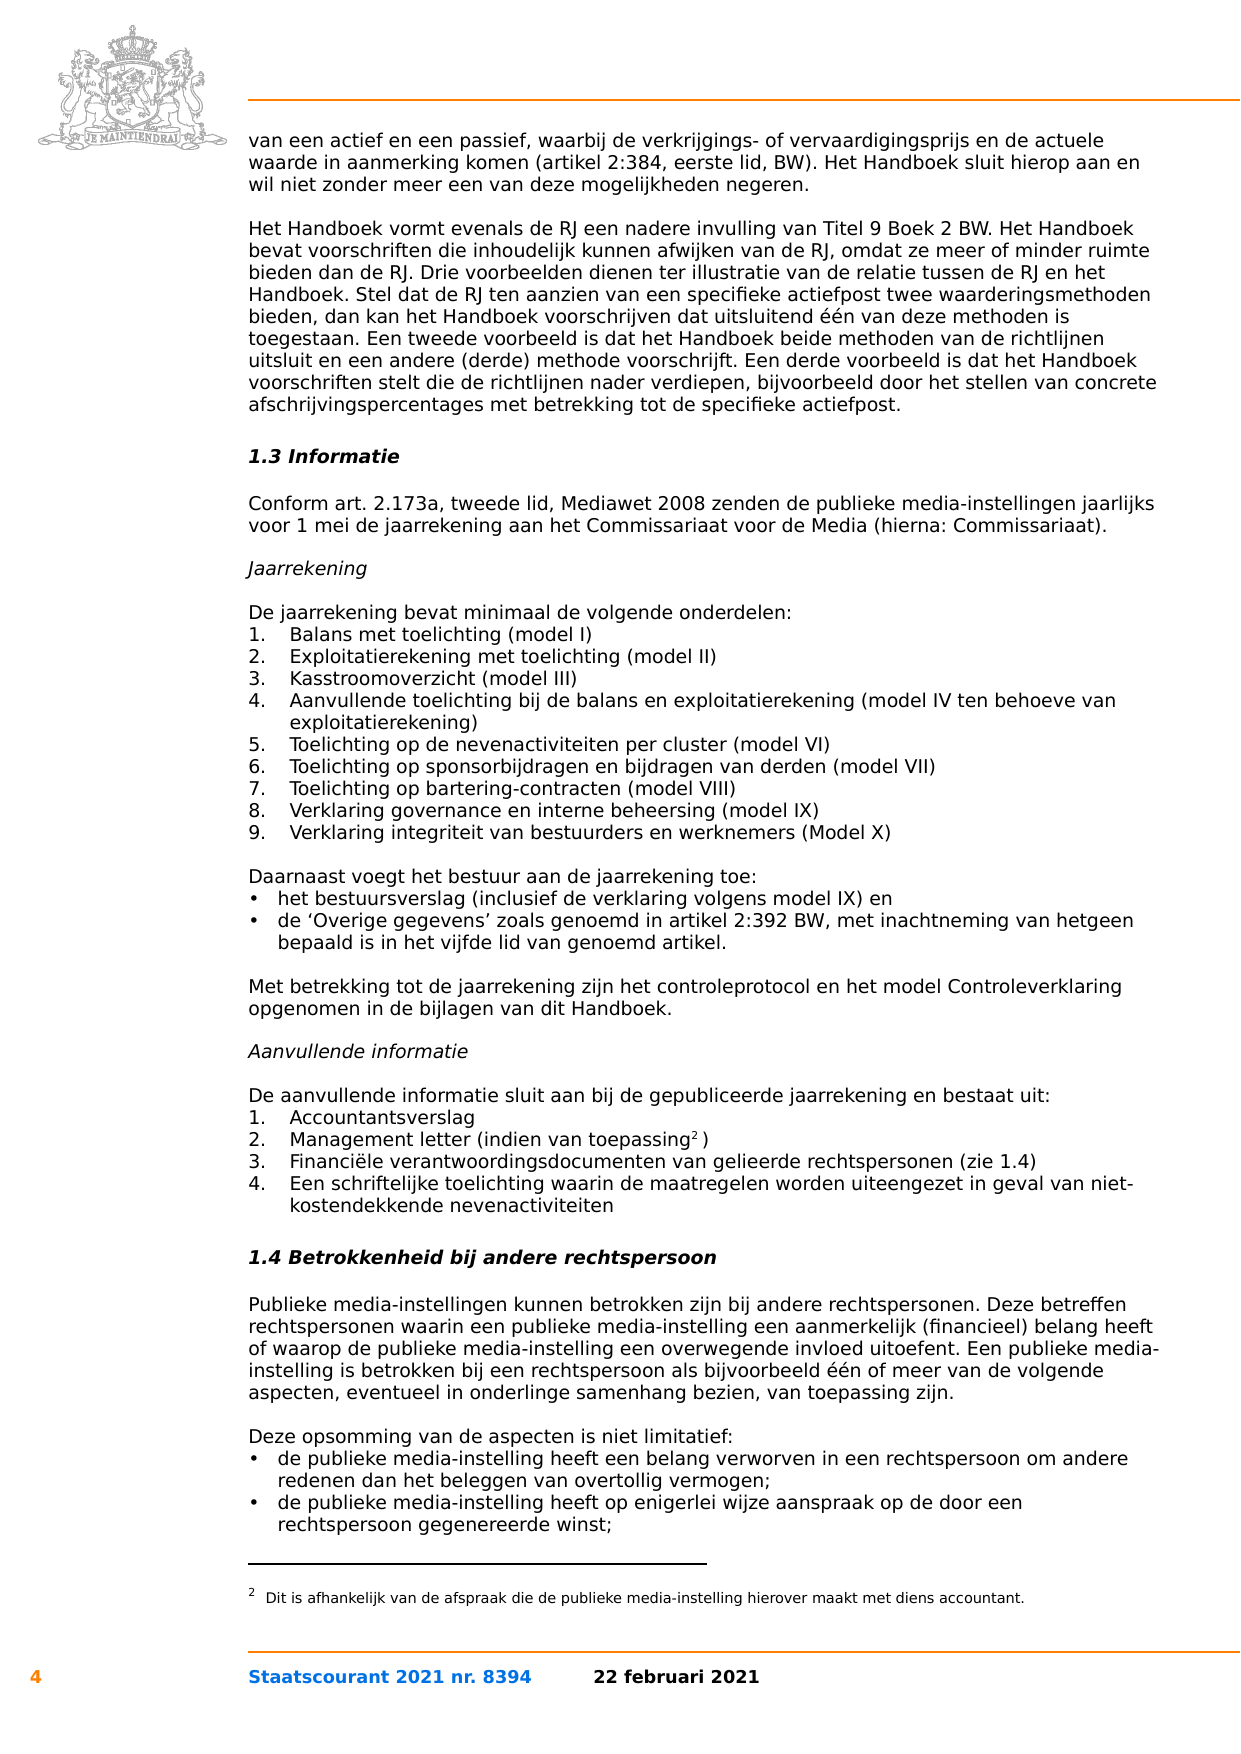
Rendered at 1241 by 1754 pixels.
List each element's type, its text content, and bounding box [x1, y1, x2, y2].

text 1. Balans met toelichting (model I) [248, 624, 1163, 646]
subtitle 1.4 Betrokkenheid bij andere rechtspersoon [248, 1247, 1163, 1269]
text • de publieke media-instelling heeft op enigerlei wijze aanspraak op de door een rechtspersoon gegenereerde winst; [248, 1492, 1163, 1536]
text 5. Toelichting op de nevenactiviteiten per cluster (model VI) [248, 734, 1163, 756]
text 9. Verklaring integriteit van bestuurders en werknemers (Model X) [248, 822, 1163, 844]
text Dit is afhankelijk van de afspraak die de publieke media-instelling hierover maakt met diens accountant. [248, 1586, 1163, 1608]
text Deze opsomming van de aspecten is niet limitatief: [248, 1426, 1163, 1448]
subtitle Jaarrekening [248, 558, 1163, 580]
text Het Handboek vormt evenals de RJ een nadere invulling van Titel 9 Boek 2 BW. Het Handboek bevat voorschriften die inhoudelijk kunnen afwijken van de RJ, omdat ze meer of minder ruimte bieden dan de RJ. Drie voorbeelden dienen ter illustratie van de relatie tussen de RJ en het Handboek. Stel dat de RJ ten aanzien van een specifieke actiefpost twee waarderingsmethoden bieden, dan kan het Handboek voorschrijven dat uitsluitend één van deze methoden is toegestaan. Een tweede voorbeeld is dat het Handboek beide methoden van de richtlijnen uitsluit en een andere (derde) methode voorschrijft. Een derde voorbeeld is dat het Handboek voorschriften stelt die de richtlijnen nader verdiepen, bijvoorbeeld door het stellen van concrete afschrijvingspercentages met betrekking tot de specifieke actiefpost. [248, 218, 1163, 416]
text De jaarrekening bevat minimaal de volgende onderdelen: [248, 602, 1163, 624]
text • de ‘Overige gegevens’ zoals genoemd in artikel 2:392 BW, met inachtneming van hetgeen bepaald is in het vijfde lid van genoemd artikel. [248, 910, 1163, 954]
text 1. Accountantsverslag [248, 1107, 1163, 1129]
text 2. Exploitatierekening met toelichting (model II) [248, 646, 1163, 668]
text 3. Financiële verantwoordingsdocumenten van gelieerde rechtspersonen (zie 1.4) [248, 1151, 1163, 1173]
text • de publieke media-instelling heeft een belang verworven in een rechtspersoon om andere redenen dan het beleggen van overtollig vermogen; [248, 1448, 1163, 1492]
text 8. Verklaring governance en interne beheersing (model IX) [248, 800, 1163, 822]
text Met betrekking tot de jaarrekening zijn het controleprotocol en het model Controleverklaring opgenomen in de bijlagen van dit Handboek. [248, 976, 1163, 1019]
text 2. Management letter (indien van toepassing) [248, 1129, 1163, 1151]
text 6. Toelichting op sponsorbijdragen en bijdragen van derden (model VII) [248, 756, 1163, 778]
text 4. Een schriftelijke toelichting waarin de maatregelen worden uiteengezet in geval van niet-kostendekkende nevenactiviteiten [248, 1173, 1163, 1217]
text Conform art. 2.173a, tweede lid, Mediawet 2008 zenden de publieke media-instellingen jaarlijks voor 1 mei de jaarrekening aan het Commissariaat voor de Media (hierna: Commissariaat). [248, 492, 1163, 536]
text van een actief en een passief, waarbij de verkrijgings- of vervaardigingsprijs en de actuele waarde in aanmerking komen (artikel 2:384, eerste lid, BW). Het Handboek sluit hierop aan en wil niet zonder meer een van deze mogelijkheden negeren. [248, 130, 1163, 196]
subtitle 1.3 Informatie [248, 446, 1163, 467]
text De aanvullende informatie sluit aan bij de gepubliceerde jaarrekening en bestaat uit: [248, 1085, 1163, 1107]
text 4. Aanvullende toelichting bij de balans en exploitatierekening (model IV ten behoeve van exploitatierekening) [248, 690, 1163, 734]
text Daarnaast voegt het bestuur aan de jaarrekening toe: [248, 866, 1163, 888]
text • het bestuursverslag (inclusief de verklaring volgens model IX) en [248, 888, 1163, 910]
text Publieke media-instellingen kunnen betrokken zijn bij andere rechtspersonen. Deze betreffen rechtspersonen waarin een publieke media-instelling een aanmerkelijk (financieel) belang heeft of waarop de publieke media-instelling een overwegende invloed uitoefent. Een publieke media-instelling is betrokken bij een rechtspersoon als bijvoorbeeld één of meer van de volgende aspecten, eventueel in onderlinge samenhang bezien, van toepassing zijn. [248, 1294, 1163, 1404]
text 3. Kasstroomoverzicht (model III) [248, 668, 1163, 690]
text 7. Toelichting op bartering-contracten (model VIII) [248, 778, 1163, 800]
picture [38, 25, 227, 150]
subtitle Aanvullende informatie [248, 1041, 1163, 1063]
